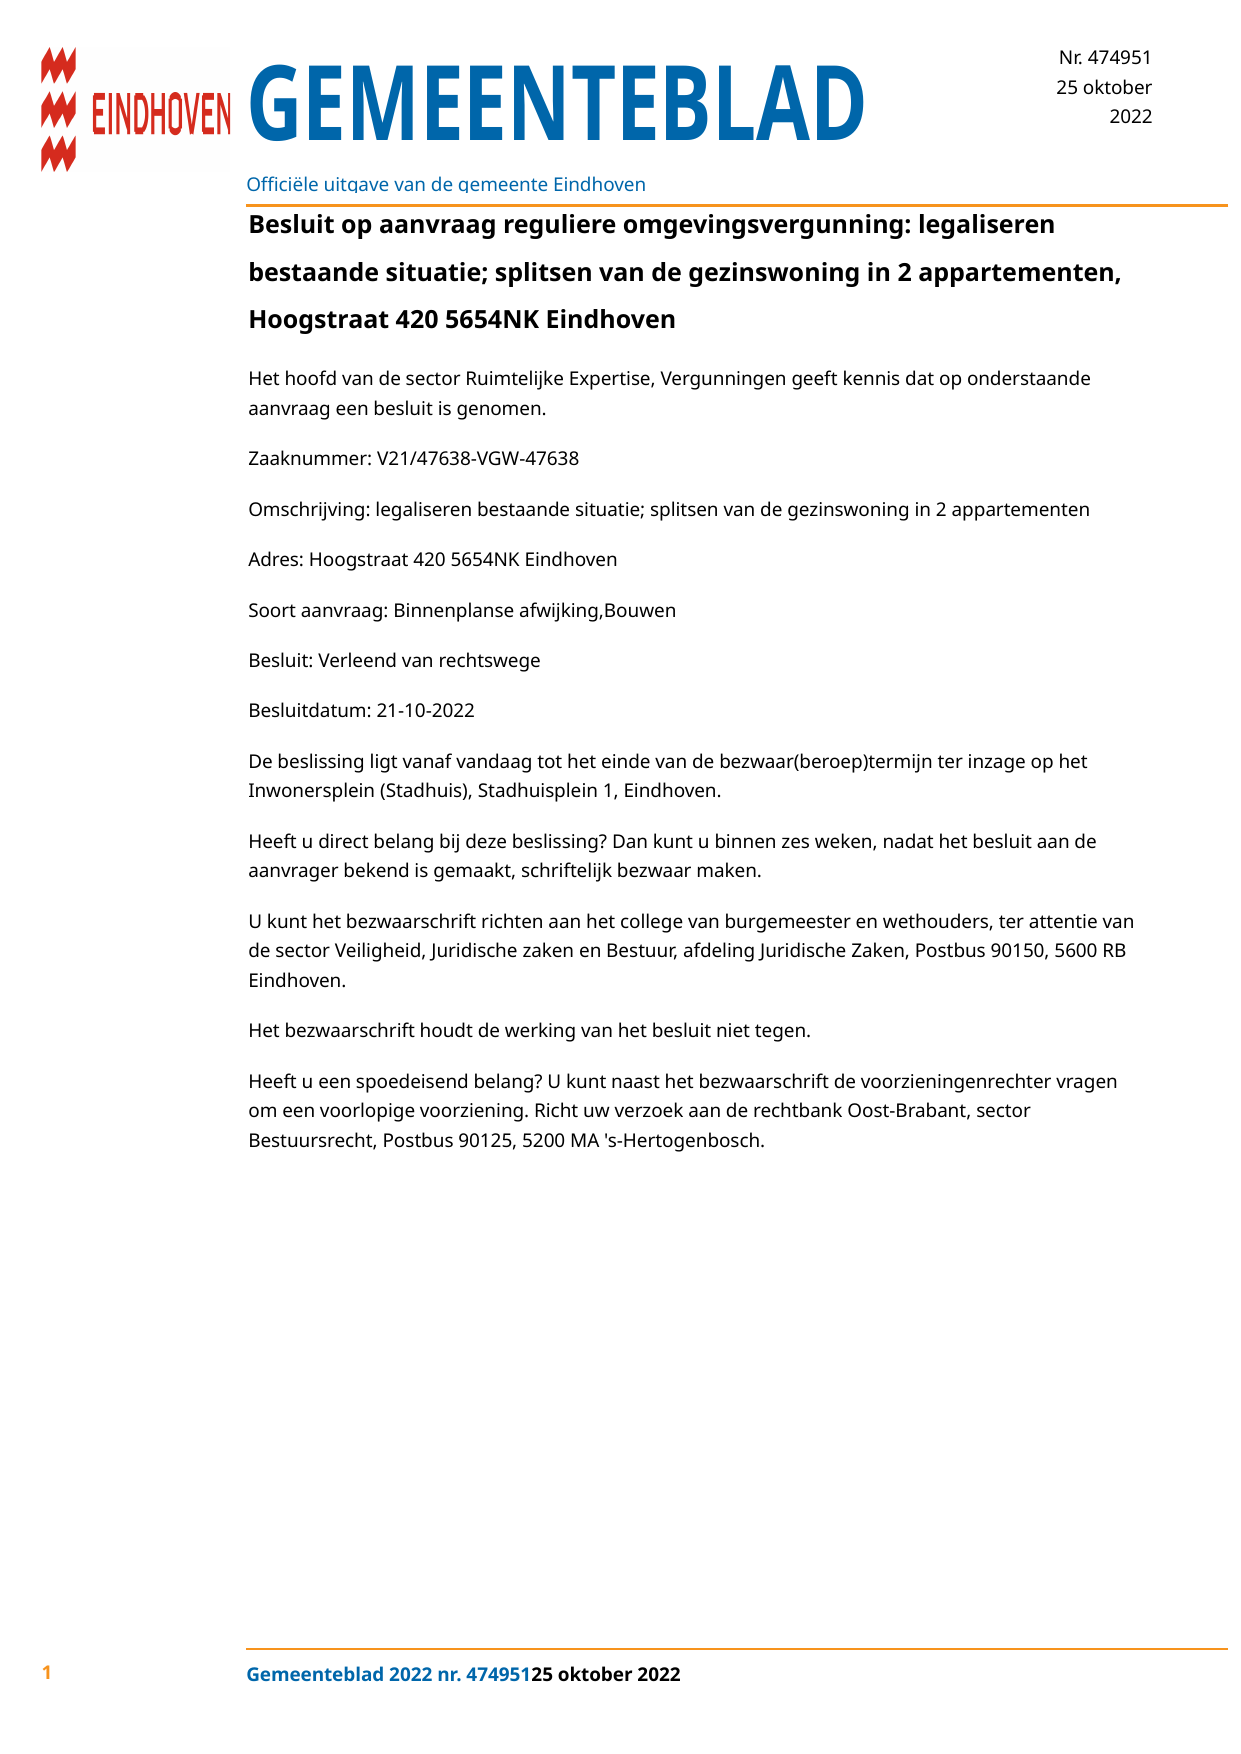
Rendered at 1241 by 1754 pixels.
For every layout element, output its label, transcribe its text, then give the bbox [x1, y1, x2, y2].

picture [41, 47, 231, 172]
text Soort aanvraag: Binnenplanse afwijking,Bouwen [248, 597, 1152, 622]
text De beslissing ligt vanaf vandaag tot het einde van de bezwaar(beroep)termijn ter inzage op het Inwonersplein (Stadhuis), Stadhuisplein 1, Eindhoven. [248, 748, 1152, 803]
text Het bezwaarschrift houdt de werking van het besluit niet tegen. [248, 1018, 1152, 1043]
text U kunt het bezwaarschrift richten aan het college van burgemeester en wethouders, ter attentie van de sector Veiligheid, Juridische zaken en Bestuur, afdeling Juridische Zaken, Postbus 90150, 5600 RB Eindhoven. [248, 908, 1152, 993]
text Besluit op aanvraag reguliere omgevingsvergunning: legaliseren bestaande situatie; splitsen van de gezinswoning in 2 appartementen, Hoogstraat 420 5654NK Eindhoven [248, 207, 1152, 336]
text Heeft u direct belang bij deze beslissing? Dan kunt u binnen zes weken, nadat het besluit aan de aanvrager bekend is gemaakt, schriftelijk bezwaar maken. [248, 828, 1152, 883]
text Adres: Hoogstraat 420 5654NK Eindhoven [248, 546, 1152, 572]
text Heeft u een spoedeisend belang? U kunt naast het bezwaarschrift de voorzieningenrechter vragen om een voorlopige voorziening. Richt uw verzoek aan de rechtbank Oost-Brabant, sector Bestuursrecht, Postbus 90125, 5200 MA 's-Hertogenbosch. [248, 1068, 1152, 1153]
text Omschrijving: legaliseren bestaande situatie; splitsen van de gezinswoning in 2 appartementen [248, 496, 1152, 522]
text Besluit: Verleend van rechtswege [248, 647, 1152, 673]
text Het hoofd van de sector Ruimtelijke Expertise, Vergunningen geeft kennis dat op onderstaande aanvraag een besluit is genomen. [248, 366, 1152, 421]
text Zaaknummer: V21/47638-VGW-47638 [248, 446, 1152, 471]
text Besluitdatum: 21-10-2022 [248, 698, 1152, 723]
